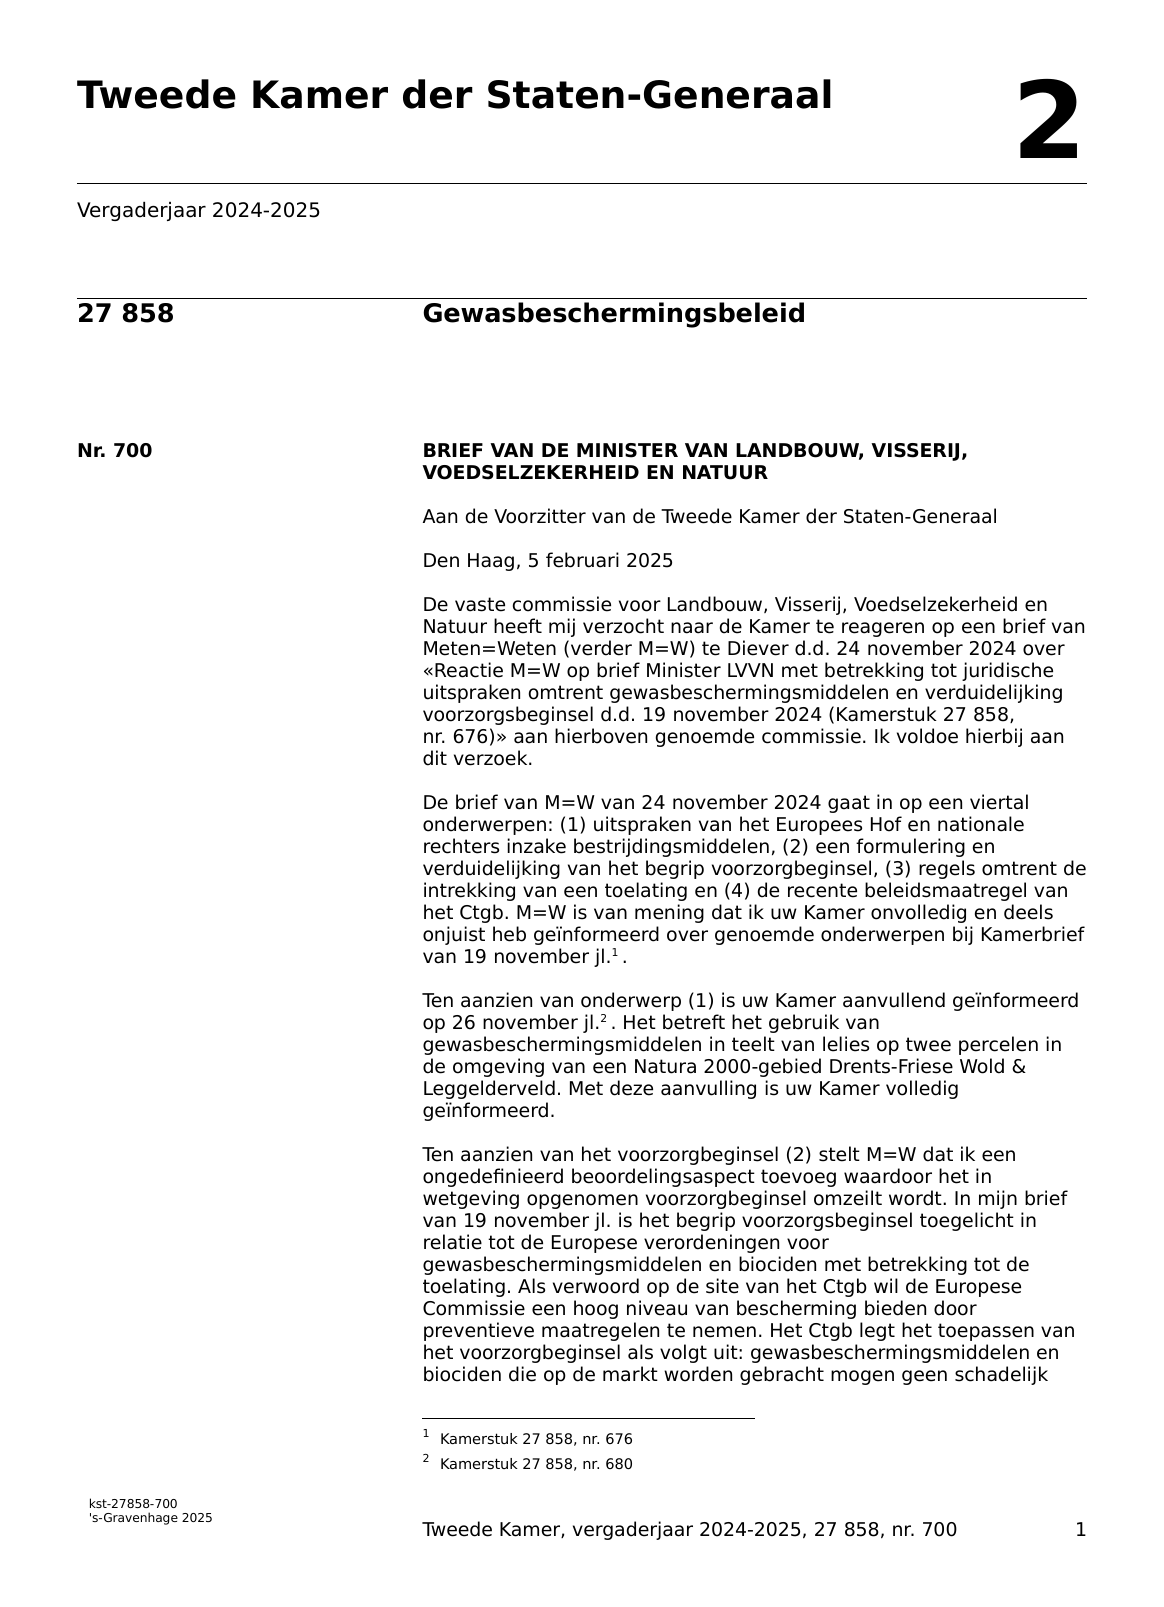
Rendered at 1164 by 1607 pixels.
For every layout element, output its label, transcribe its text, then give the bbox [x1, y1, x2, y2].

text kst-27858-700 [88, 1497, 323, 1511]
text Aan de Voorzitter van de Tweede Kamer der Staten-Generaal [422, 506, 1087, 528]
text De vaste commissie voor Landbouw, Visserij, Voedselzekerheid en Natuur heeft mij verzocht naar de Kamer te reageren op een brief van Meten=Weten (verder M=W) te Diever d.d. 24 november 2024 over «Reactie M=W op brief Minister LVVN met betrekking tot juridische uitspraken omtrent gewasbeschermingsmiddelen en verduidelijking voorzorgsbeginsel d.d. 19 november 2024 (Kamerstuk 27 858, nr. 676)» aan hierboven genoemde commissie. Ik voldoe hierbij aan dit verzoek. [422, 594, 1087, 770]
subtitle 27 858 Gewasbeschermingsbeleid [77, 299, 1087, 329]
table_cell Vergaderjaar 2024-2025 [77, 184, 1087, 298]
table_header 2 [886, 59, 1087, 183]
text Den Haag, 5 februari 2025 [422, 550, 1087, 572]
subtitle Nr. 700 BRIEF VAN DE MINISTER VAN LANDBOUW, VISSERIJ, VOEDSELZEKERHEID EN NATUUR [77, 440, 1087, 484]
text Kamerstuk 27 858, nr. 676 [422, 1427, 1087, 1449]
text 's-Gravenhage 2025 [88, 1511, 323, 1525]
text Ten aanzien van onderwerp (1) is uw Kamer aanvullend geïnformeerd op 26 november jl.. Het betreft het gebruik van gewasbeschermingsmiddelen in teelt van lelies op twee percelen in de omgeving van een Natura 2000-gebied Drents-Friese Wold & Leggelderveld. Met deze aanvulling is uw Kamer volledig geïnformeerd. [422, 990, 1087, 1122]
text De brief van M=W van 24 november 2024 gaat in op een viertal onderwerpen: (1) uitspraken van het Europees Hof en nationale rechters inzake bestrijdingsmiddelen, (2) een formulering en verduidelijking van het begrip voorzorgbeginsel, (3) regels omtrent de intrekking van een toelating en (4) de recente beleidsmaatregel van het Ctgb. M=W is van mening dat ik uw Kamer onvolledig en deels onjuist heb geïnformeerd over genoemde onderwerpen bij Kamerbrief van 19 november jl.. [422, 792, 1087, 968]
table_header Tweede Kamer der Staten-Generaal [77, 59, 886, 183]
text Ten aanzien van het voorzorgbeginsel (2) stelt M=W dat ik een ongedefinieerd beoordelingsaspect toevoeg waardoor het in wetgeving opgenomen voorzorgbeginsel omzeilt wordt. In mijn brief van 19 november jl. is het begrip voorzorgsbeginsel toegelicht in relatie tot de Europese verordeningen voor gewasbeschermingsmiddelen en biociden met betrekking tot de toelating. Als verwoord op de site van het Ctgb wil de Europese Commissie een hoog niveau van bescherming bieden door preventieve maatregelen te nemen. Het Ctgb legt het toepassen van het voorzorgbeginsel als volgt uit: gewasbeschermingsmiddelen en biociden die op de markt worden gebracht mogen geen schadelijk [422, 1144, 1087, 1386]
text Kamerstuk 27 858, nr. 680 [422, 1452, 1087, 1474]
